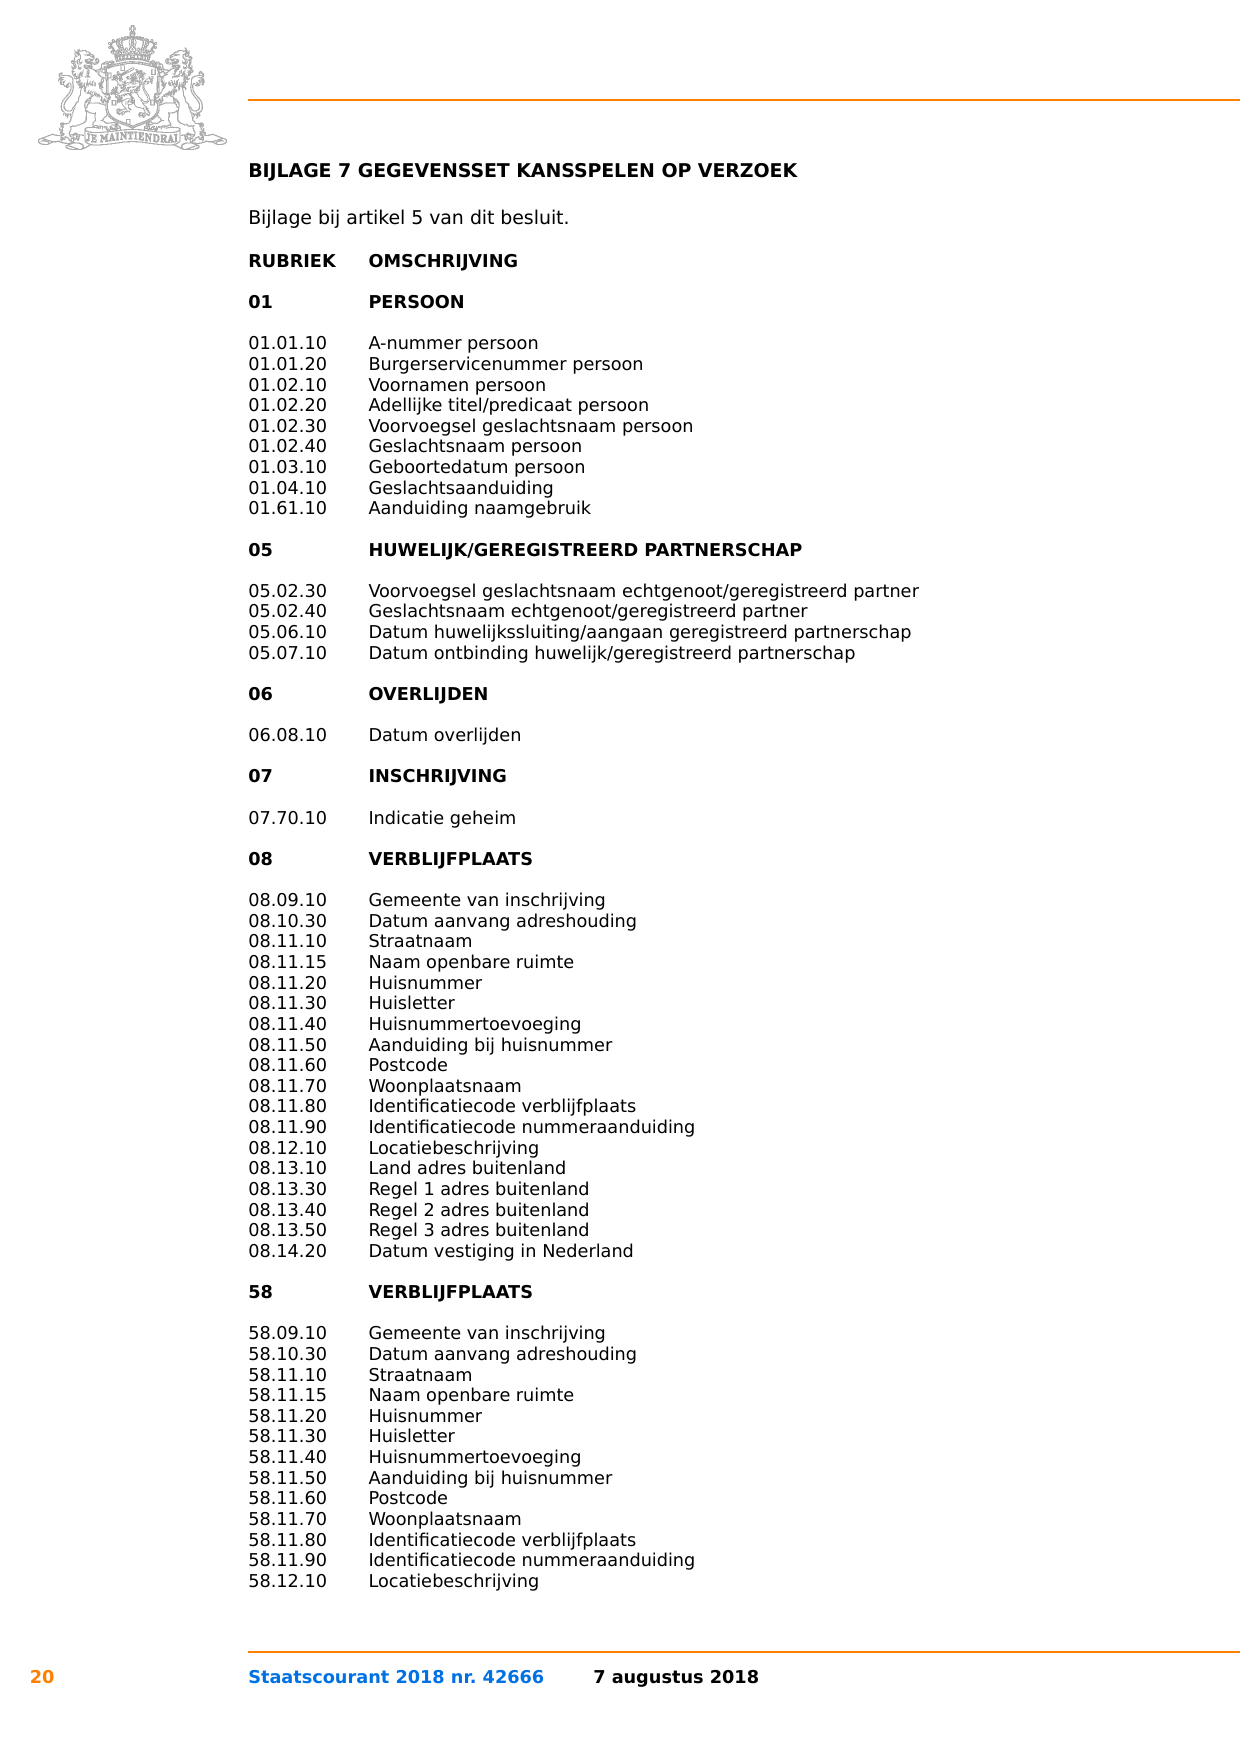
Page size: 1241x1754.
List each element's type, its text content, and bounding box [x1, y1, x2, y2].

table_header RUBRIEK [248, 251, 362, 271]
table_cell 06 [248, 684, 362, 704]
table_cell Postcode [363, 1488, 1163, 1509]
table_cell 08.11.15 [248, 952, 362, 973]
table_cell [248, 519, 362, 539]
table_cell 05.07.10 [248, 643, 362, 663]
table_cell HUWELIJK/GEREGISTREERD PARTNERSCHAP [363, 540, 1163, 560]
table_cell [248, 746, 362, 766]
table_cell [363, 746, 1163, 766]
table_cell Datum ontbinding huwelijk/geregistreerd partnerschap [363, 643, 1163, 663]
table_cell Geslachtsnaam echtgenoot/geregistreerd partner [363, 601, 1163, 622]
table_cell Gemeente van inschrijving [363, 890, 1163, 911]
table_cell Aanduiding bij huisnummer [363, 1468, 1163, 1488]
table_cell [248, 663, 362, 684]
table_cell Geslachtsnaam persoon [363, 436, 1163, 457]
table_cell Naam openbare ruimte [363, 1385, 1163, 1406]
table_cell 08.12.10 [248, 1138, 362, 1158]
table_cell 58.11.80 [248, 1530, 362, 1550]
table_cell Voornamen persoon [363, 375, 1163, 395]
table_cell Straatnaam [363, 931, 1163, 952]
table_cell Datum huwelijkssluiting/aangaan geregistreerd partnerschap [363, 622, 1163, 643]
table_cell 58.11.50 [248, 1468, 362, 1488]
table_cell 58.11.70 [248, 1509, 362, 1529]
subtitle BIJLAGE 7 GEGEVENSSET KANSSPELEN OP VERZOEK [248, 160, 1163, 182]
table_cell Land adres buitenland [363, 1158, 1163, 1179]
table_cell 01.03.10 [248, 457, 362, 478]
table_cell 58.11.60 [248, 1488, 362, 1509]
table_cell [363, 313, 1163, 333]
table_cell [248, 705, 362, 725]
table_cell 01.02.10 [248, 375, 362, 395]
table_cell Aanduiding naamgebruik [363, 498, 1163, 519]
table_cell 58.11.90 [248, 1550, 362, 1571]
table_cell 58 [248, 1282, 362, 1303]
table_cell [248, 828, 362, 849]
table_cell 08.13.30 [248, 1179, 362, 1199]
table_cell [363, 560, 1163, 581]
table_cell PERSOON [363, 292, 1163, 313]
table_cell 08.11.20 [248, 973, 362, 993]
table_cell Locatiebeschrijving [363, 1571, 1163, 1591]
table_cell OVERLIJDEN [363, 684, 1163, 704]
table_cell [363, 1303, 1163, 1323]
table_cell 07.70.10 [248, 808, 362, 828]
table_cell 08.14.20 [248, 1241, 362, 1261]
table_cell Woonplaatsnaam [363, 1076, 1163, 1096]
table_cell Voorvoegsel geslachtsnaam persoon [363, 416, 1163, 436]
table_cell 05.06.10 [248, 622, 362, 643]
table_cell Huisnummertoevoeging [363, 1447, 1163, 1468]
table_cell Identificatiecode nummeraanduiding [363, 1117, 1163, 1138]
table_cell 58.12.10 [248, 1571, 362, 1591]
table_cell Geslachtsaanduiding [363, 478, 1163, 498]
table_cell Gemeente van inschrijving [363, 1323, 1163, 1344]
table_cell 05 [248, 540, 362, 560]
table_cell 05.02.40 [248, 601, 362, 622]
table_cell Regel 3 adres buitenland [363, 1220, 1163, 1241]
table_cell 08.11.80 [248, 1096, 362, 1117]
table_cell Datum aanvang adreshouding [363, 911, 1163, 931]
table_cell Regel 2 adres buitenland [363, 1200, 1163, 1220]
table_cell A-nummer persoon [363, 333, 1163, 354]
table_cell VERBLIJFPLAATS [363, 849, 1163, 869]
table_cell 01.02.20 [248, 395, 362, 416]
table_cell 08.09.10 [248, 890, 362, 911]
table_cell VERBLIJFPLAATS [363, 1282, 1163, 1303]
table_cell [363, 271, 1163, 292]
table_cell 08.11.70 [248, 1076, 362, 1096]
table_cell Burgerservicenummer persoon [363, 354, 1163, 374]
table_cell 08.11.60 [248, 1055, 362, 1076]
table_cell Identificatiecode nummeraanduiding [363, 1550, 1163, 1571]
table_cell Identificatiecode verblijfplaats [363, 1096, 1163, 1117]
table_cell Straatnaam [363, 1365, 1163, 1385]
table_cell Huisletter [363, 993, 1163, 1014]
table_cell [363, 519, 1163, 539]
table_cell [363, 1261, 1163, 1282]
table_cell Huisletter [363, 1426, 1163, 1447]
table_cell 01.02.30 [248, 416, 362, 436]
table_cell Woonplaatsnaam [363, 1509, 1163, 1529]
table_cell [248, 787, 362, 808]
table_cell Adellijke titel/predicaat persoon [363, 395, 1163, 416]
table_cell [248, 271, 362, 292]
table_cell [248, 870, 362, 890]
table_cell [248, 1303, 362, 1323]
picture [38, 25, 227, 150]
table_cell Identificatiecode verblijfplaats [363, 1530, 1163, 1550]
table_header OMSCHRIJVING [363, 251, 1163, 271]
table_cell 58.10.30 [248, 1344, 362, 1364]
table_cell Geboortedatum persoon [363, 457, 1163, 478]
text Bijlage bij artikel 5 van dit besluit. [248, 207, 1163, 229]
table_cell Datum overlijden [363, 725, 1163, 746]
table_cell 08.13.40 [248, 1200, 362, 1220]
table_cell [248, 560, 362, 581]
table_cell Huisnummer [363, 973, 1163, 993]
table_cell 08.11.40 [248, 1014, 362, 1034]
table_cell Locatiebeschrijving [363, 1138, 1163, 1158]
table_cell 58.09.10 [248, 1323, 362, 1344]
table_cell Datum aanvang adreshouding [363, 1344, 1163, 1364]
table_cell 58.11.30 [248, 1426, 362, 1447]
table_cell 01.01.20 [248, 354, 362, 374]
table_cell 08.11.10 [248, 931, 362, 952]
table_cell Postcode [363, 1055, 1163, 1076]
table_cell 58.11.15 [248, 1385, 362, 1406]
table_cell Huisnummertoevoeging [363, 1014, 1163, 1034]
table_cell 08.13.10 [248, 1158, 362, 1179]
table_cell Huisnummer [363, 1406, 1163, 1426]
table_cell Datum vestiging in Nederland [363, 1241, 1163, 1261]
table_cell [363, 787, 1163, 808]
table_cell [363, 663, 1163, 684]
table_cell 08 [248, 849, 362, 869]
table_cell 08.11.30 [248, 993, 362, 1014]
table_cell 01.02.40 [248, 436, 362, 457]
table_cell [248, 313, 362, 333]
table_cell 08.13.50 [248, 1220, 362, 1241]
table_cell Naam openbare ruimte [363, 952, 1163, 973]
table_cell [363, 828, 1163, 849]
table_cell [363, 870, 1163, 890]
table_cell 06.08.10 [248, 725, 362, 746]
table_cell 58.11.20 [248, 1406, 362, 1426]
table_cell Voorvoegsel geslachtsnaam echtgenoot/geregistreerd partner [363, 581, 1163, 601]
table_cell [248, 1261, 362, 1282]
table_cell 08.11.50 [248, 1035, 362, 1055]
table_cell 58.11.40 [248, 1447, 362, 1468]
table_cell [363, 705, 1163, 725]
table_cell 01.01.10 [248, 333, 362, 354]
table_cell INSCHRIJVING [363, 766, 1163, 787]
table_cell 08.10.30 [248, 911, 362, 931]
table_cell Indicatie geheim [363, 808, 1163, 828]
table_cell Aanduiding bij huisnummer [363, 1035, 1163, 1055]
table_cell 07 [248, 766, 362, 787]
table_cell 01 [248, 292, 362, 313]
table_cell Regel 1 adres buitenland [363, 1179, 1163, 1199]
table_cell 58.11.10 [248, 1365, 362, 1385]
table_cell 01.61.10 [248, 498, 362, 519]
table_cell 01.04.10 [248, 478, 362, 498]
table_cell 08.11.90 [248, 1117, 362, 1138]
table_cell 05.02.30 [248, 581, 362, 601]
